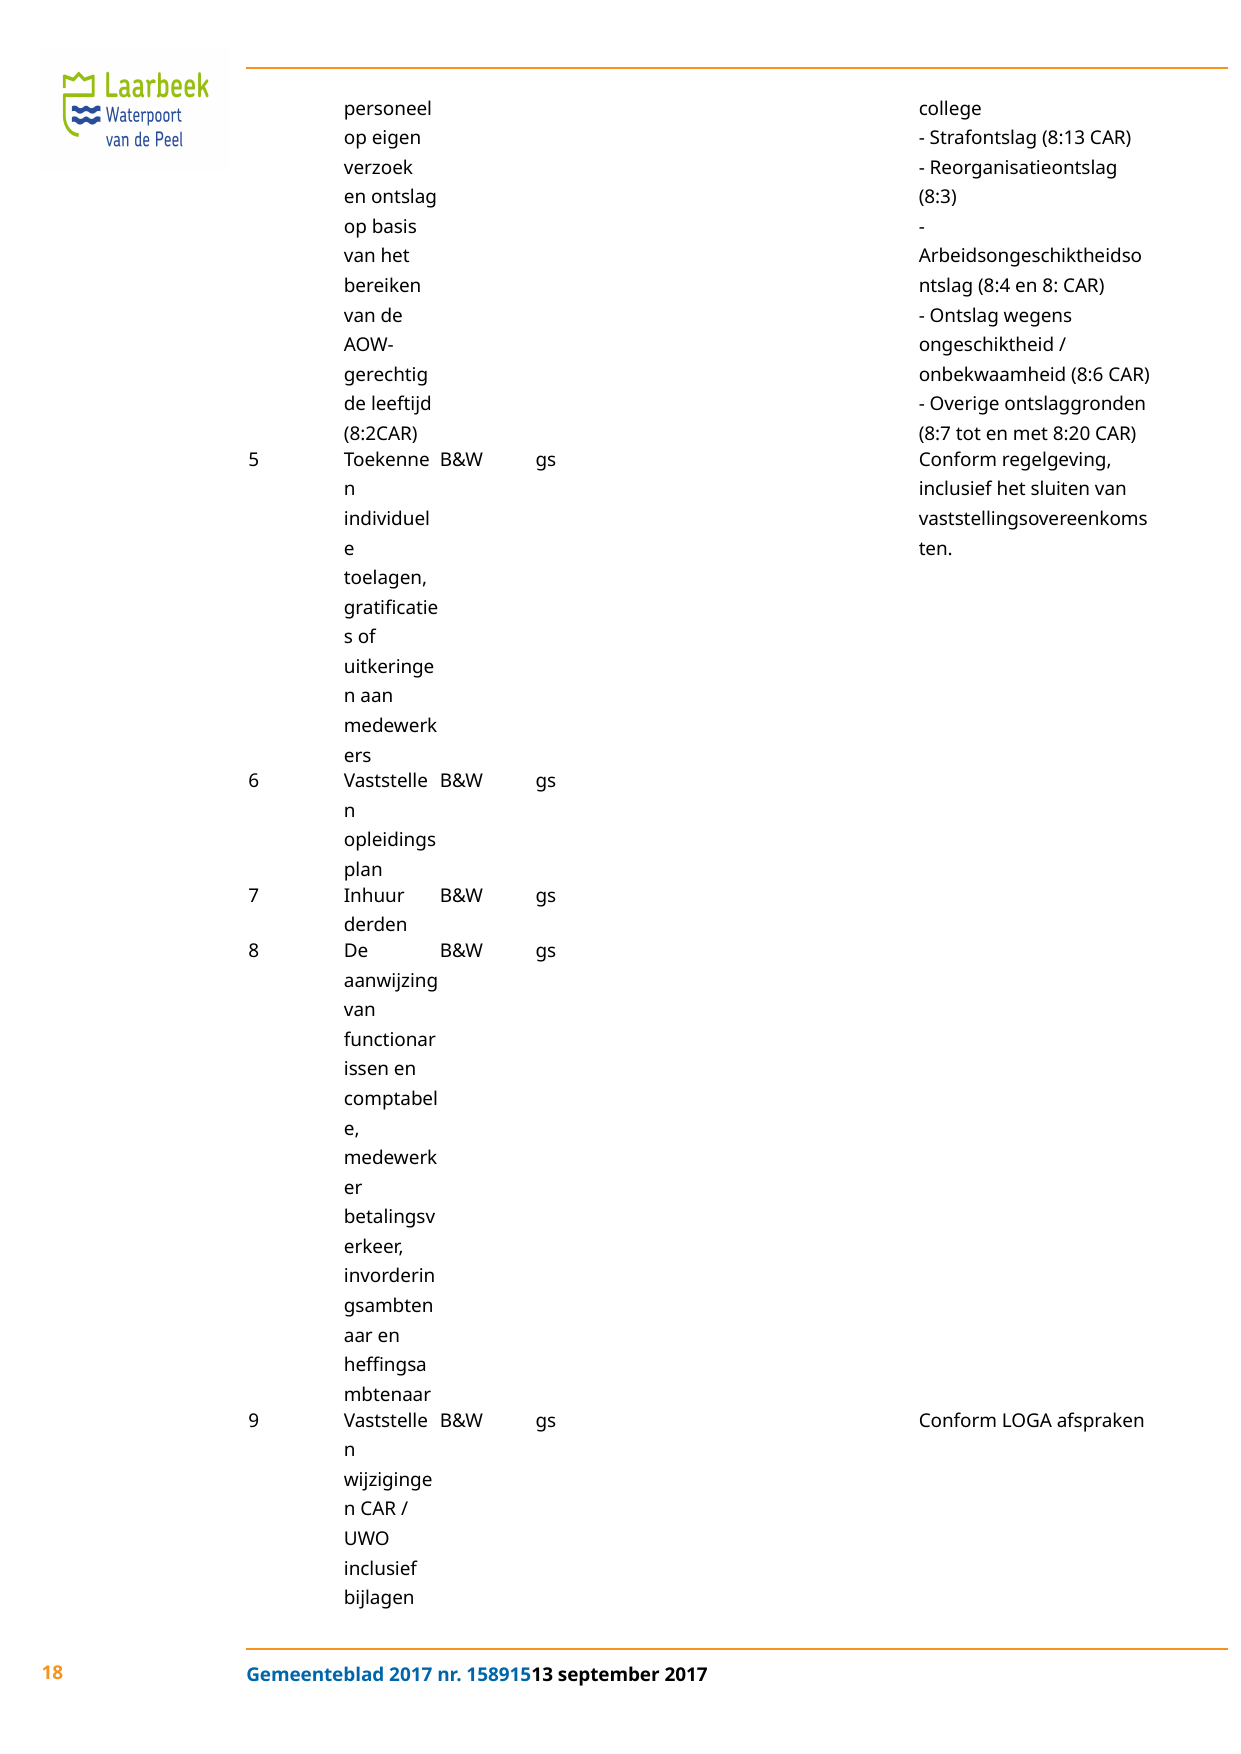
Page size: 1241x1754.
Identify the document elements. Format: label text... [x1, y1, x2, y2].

table_cell B&W [440, 937, 535, 1407]
table_cell [727, 882, 823, 937]
table_cell [919, 882, 1152, 937]
table_cell 8 [248, 937, 344, 1407]
table_cell [631, 882, 727, 937]
table_cell B&W [440, 882, 535, 937]
table_cell [631, 95, 727, 446]
table_cell Conform LOGA afspraken [919, 1407, 1152, 1610]
table_cell [823, 446, 918, 767]
table_cell gs [535, 937, 631, 1407]
table_cell [727, 768, 823, 882]
table_cell college - Strafontslag (8:13 CAR) - Reorganisatieontslag (8:3) - Arbeidsongeschiktheidsontslag (8:4 en 8: CAR) - Ontslag wegens ongeschiktheid / onbekwaamheid (8:6 CAR) - Overige ontslaggronden (8:7 tot en met 8:20 CAR) [919, 95, 1152, 446]
table_cell [823, 882, 918, 937]
table_cell [631, 1407, 727, 1610]
table_cell 7 [248, 882, 344, 937]
table_cell [727, 95, 823, 446]
table_cell B&W [440, 768, 535, 882]
table_cell [823, 95, 918, 446]
table_cell [727, 937, 823, 1407]
table_cell B&W [440, 446, 535, 767]
table_cell [823, 937, 918, 1407]
table_cell [248, 95, 344, 446]
table_cell [631, 768, 727, 882]
table_cell Vaststellen opleidingsplan [344, 768, 439, 882]
table_cell Inhuur derden [344, 882, 439, 937]
table_cell B&W [440, 1407, 535, 1610]
table_cell gs [535, 446, 631, 767]
table_cell [727, 446, 823, 767]
table_cell gs [535, 768, 631, 882]
table_cell [919, 937, 1152, 1407]
table_cell [823, 768, 918, 882]
table_cell [631, 937, 727, 1407]
table_cell [535, 95, 631, 446]
table_cell Vaststellen wijzigingen CAR / UWO inclusief bijlagen [344, 1407, 439, 1610]
table_cell De aanwijzing van functionarissen en comptabele, medewerker betalingsverkeer, invorderingsambtenaar en heffingsambtenaar [344, 937, 439, 1407]
table_cell [440, 95, 535, 446]
table_cell 5 [248, 446, 344, 767]
table_cell personeel op eigen verzoek en ontslag op basis van het bereiken van de AOW-gerechtigde leeftijd (8:2CAR) [344, 95, 439, 446]
table_cell [919, 768, 1152, 882]
table_cell gs [535, 882, 631, 937]
table_cell gs [535, 1407, 631, 1610]
table_cell Toekennen individuele toelagen, gratificaties of uitkeringen aan medewerkers [344, 446, 439, 767]
picture [41, 47, 231, 172]
table_cell Conform regelgeving, inclusief het sluiten van vaststellingsovereenkomsten. [919, 446, 1152, 767]
table_cell 9 [248, 1407, 344, 1610]
table_cell [727, 1407, 823, 1610]
table_cell [823, 1407, 918, 1610]
table_cell 6 [248, 768, 344, 882]
table_cell [631, 446, 727, 767]
